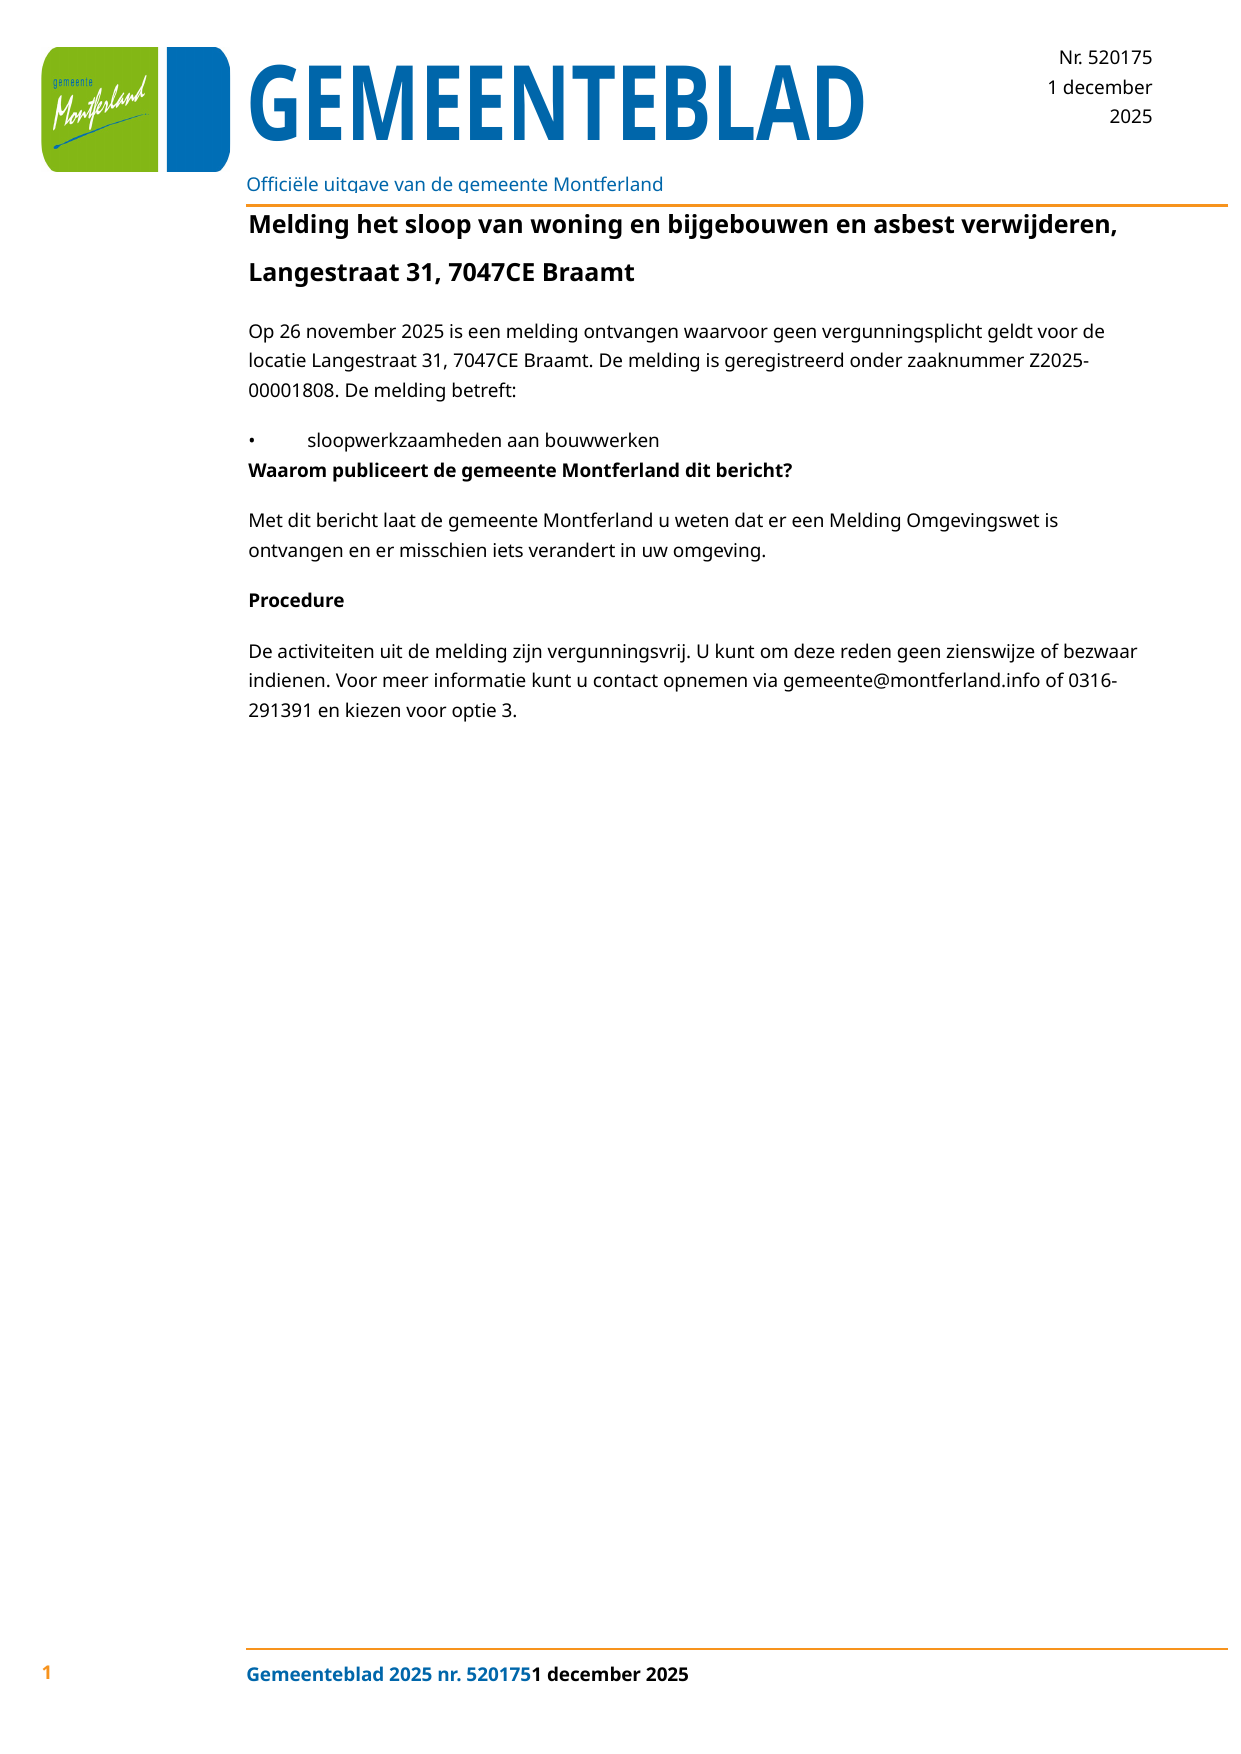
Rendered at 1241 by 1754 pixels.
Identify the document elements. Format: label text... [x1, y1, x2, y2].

text De activiteiten uit de melding zijn vergunningsvrij. U kunt om deze reden geen zienswijze of bezwaar indienen. Voor meer informatie kunt u contact opnemen via gemeente@montferland.info of 0316-291391 en kiezen voor optie 3. [248, 638, 1152, 723]
text Melding het sloop van woning en bijgebouwen en asbest verwijderen, Langestraat 31, 7047CE Braamt [248, 207, 1152, 288]
text Met dit bericht laat de gemeente Montferland u weten dat er een Melding Omgevingswet is ontvangen en er misschien iets verandert in uw omgeving. [248, 507, 1152, 563]
text Op 26 november 2025 is een melding ontvangen waarvoor geen vergunningsplicht geldt voor de locatie Langestraat 31, 7047CE Braamt. De melding is geregistreerd onder zaaknummer Z2025-00001808. De melding betreft: [248, 318, 1152, 403]
picture [41, 47, 231, 172]
text Waarom publiceert de gemeente Montferland dit bericht? [248, 457, 1152, 483]
text Procedure [248, 587, 1152, 613]
list sloopwerkzaamheden aan bouwwerken [248, 427, 1152, 453]
